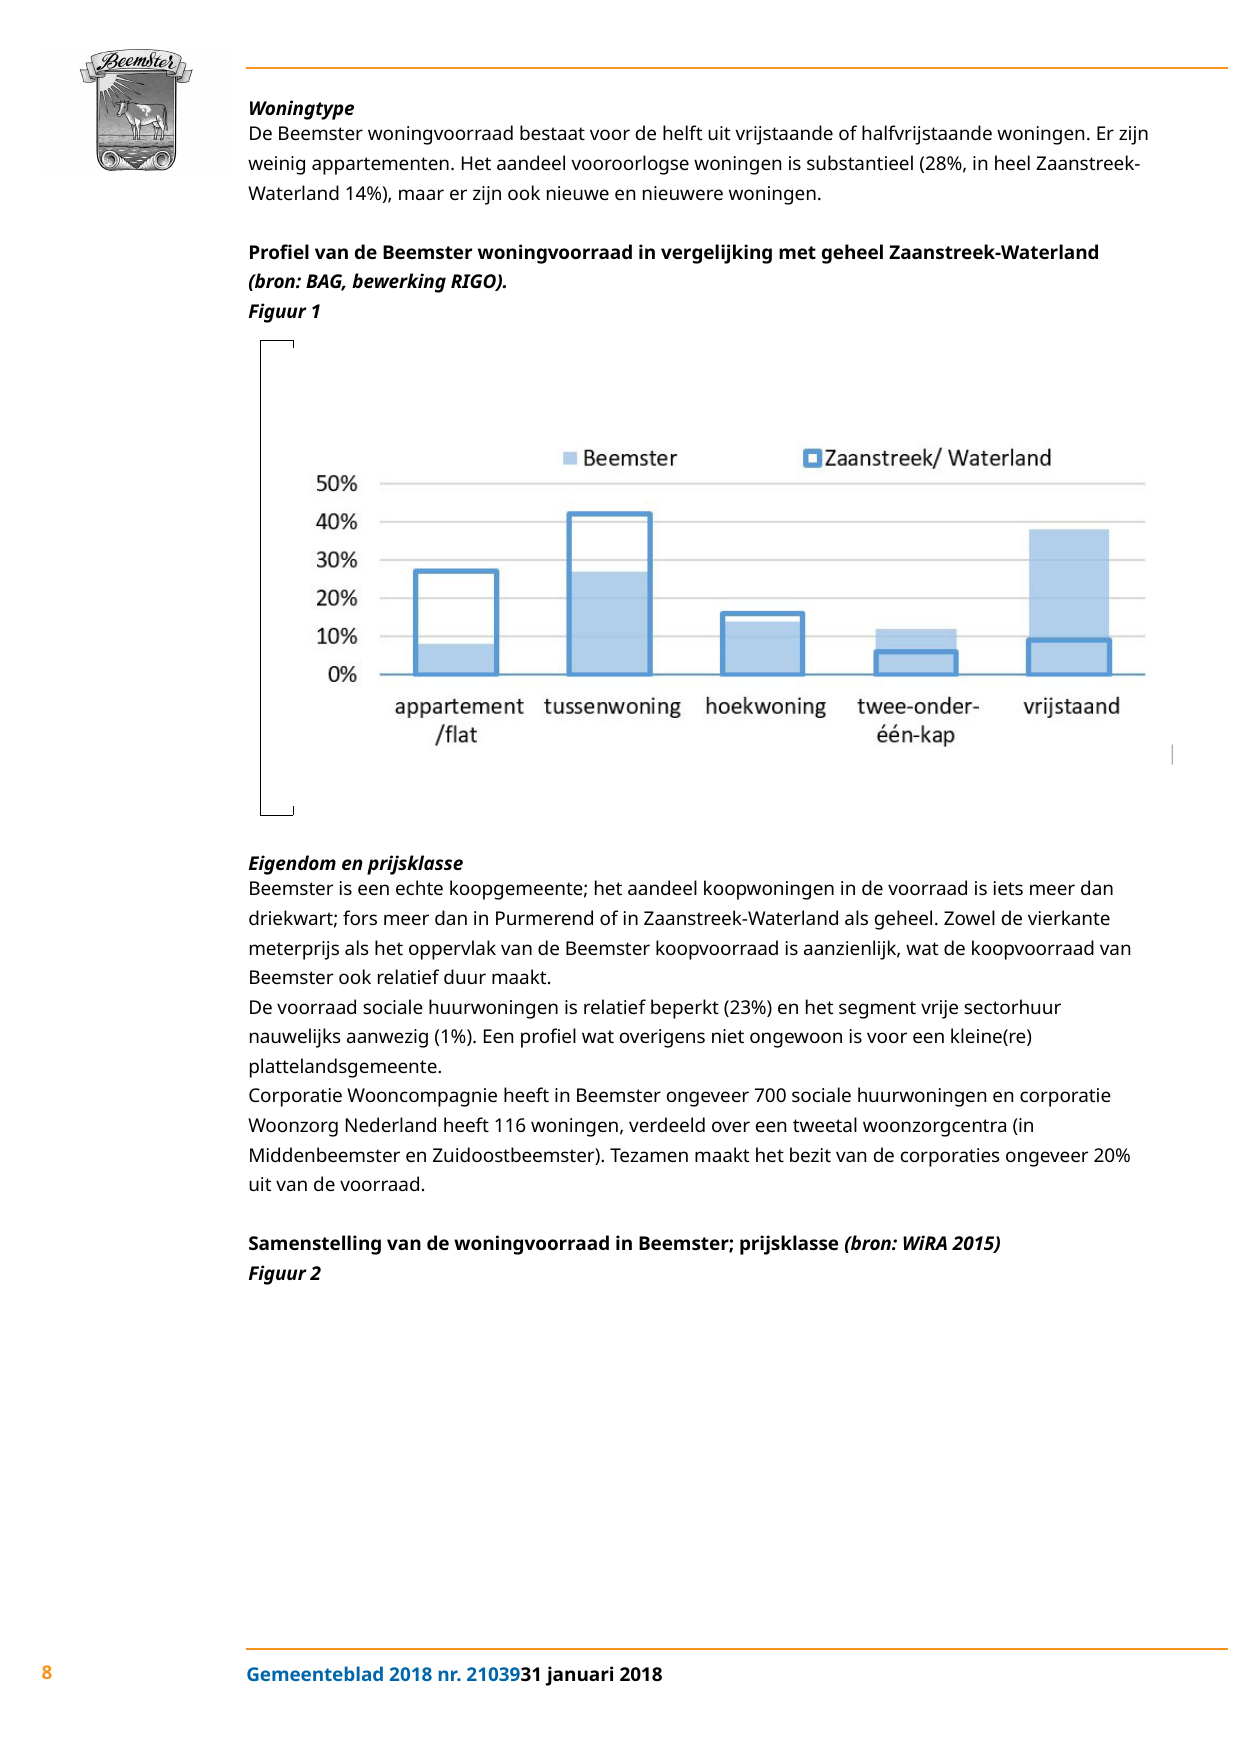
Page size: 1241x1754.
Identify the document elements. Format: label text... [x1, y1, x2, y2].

text Woningtype [248, 95, 1152, 121]
text Profiel van de Beemster woningvoorraad in vergelijking met geheel Zaanstreek-Waterland (bron: BAG, bewerking RIGO). [248, 239, 1152, 294]
text Beemster is een echte koopgemeente; het aandeel koopwoningen in de voorraad is iets meer dan driekwart; fors meer dan in Purmerend of in Zaanstreek-Waterland als geheel. Zowel de vierkante meterprijs als het oppervlak van de Beemster koopvoorraad is aanzienlijk, wat de koopvoorraad van Beemster ook relatief duur maakt. [248, 876, 1152, 990]
text Figuur 1 [248, 298, 1152, 324]
text De voorraad sociale huurwoningen is relatief beperkt (23%) en het segment vrije sectorhuur nauwelijks aanwezig (1%). Een profiel wat overigens niet ongewoon is voor een kleine(re) plattelandsgemeente. [248, 994, 1152, 1079]
picture [268, 348, 1173, 806]
text De Beemster woningvoorraad bestaat voor de helft uit vrijstaande of halfvrijstaande woningen. Er zijn weinig appartementen. Het aandeel vooroorlogse woningen is substantieel (28%, in heel Zaanstreek-Waterland 14%), maar er zijn ook nieuwe en nieuwere woningen. [248, 121, 1152, 205]
text Eigendom en prijsklasse [248, 850, 1152, 876]
text Figuur 2 [248, 1260, 1152, 1286]
picture [41, 47, 231, 172]
text Samenstelling van de woningvoorraad in Beemster; prijsklasse (bron: WiRA 2015) [248, 1231, 1152, 1256]
text Corporatie Wooncompagnie heeft in Beemster ongeveer 700 sociale huurwoningen en corporatie Woonzorg Nederland heeft 116 woningen, verdeeld over een tweetal woonzorgcentra (in Middenbeemster en Zuidoostbeemster). Tezamen maakt het bezit van de corporaties ongeveer 20% uit van de voorraad. [248, 1083, 1152, 1197]
